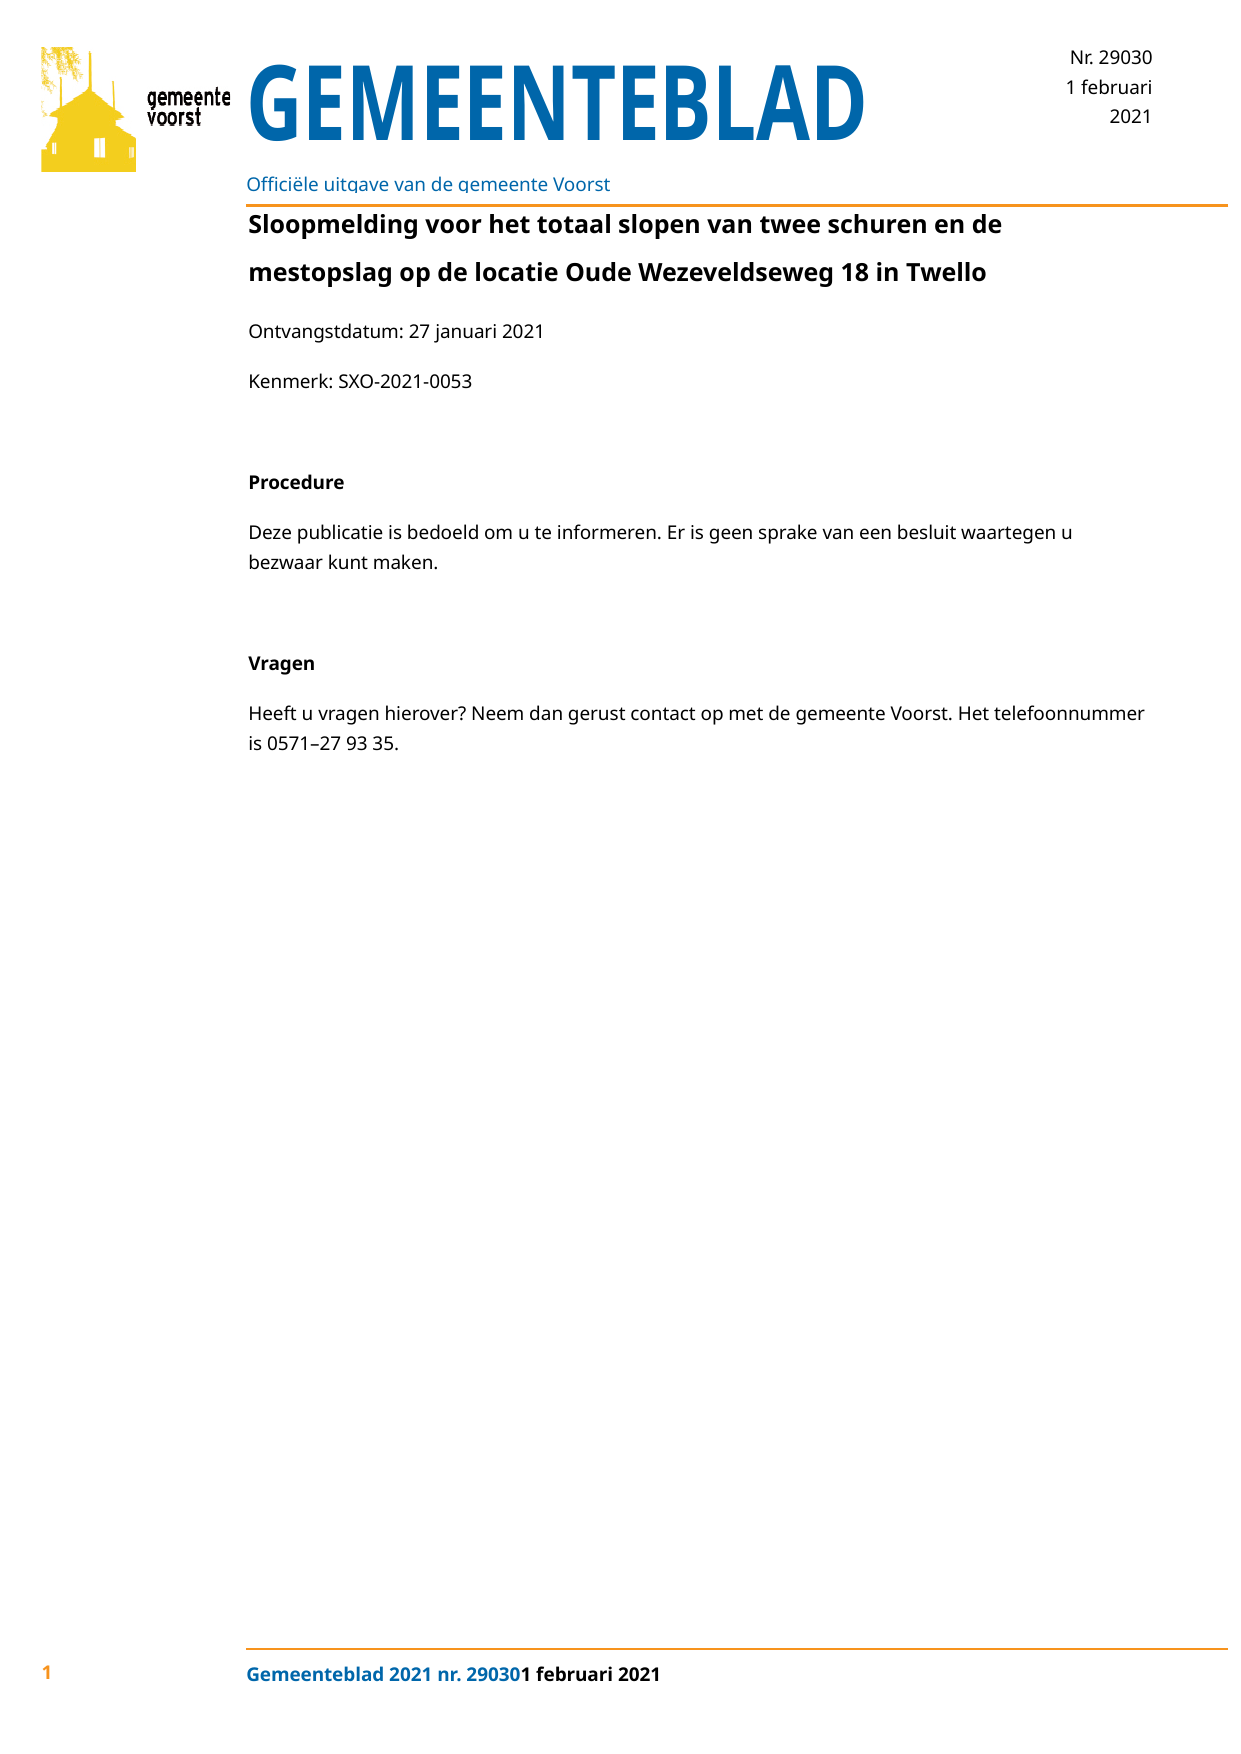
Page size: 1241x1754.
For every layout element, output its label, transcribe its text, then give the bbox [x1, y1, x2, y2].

text Vragen [248, 650, 1152, 676]
text Deze publicatie is bedoeld om u te informeren. Er is geen sprake van een besluit waartegen u bezwaar kunt maken. [248, 519, 1152, 575]
picture [41, 47, 231, 172]
text Sloopmelding voor het totaal slopen van twee schuren en de mestopslag op de locatie Oude Wezeveldseweg 18 in Twello [248, 207, 1152, 288]
text Heeft u vragen hierover? Neem dan gerust contact op met de gemeente Voorst. Het telefoonnummer is 0571–27 93 35. [248, 700, 1152, 756]
text Ontvangstdatum: 27 januari 2021 [248, 318, 1152, 344]
text Kenmerk: SXO-2021-0053 [248, 368, 1152, 394]
text Procedure [248, 469, 1152, 495]
